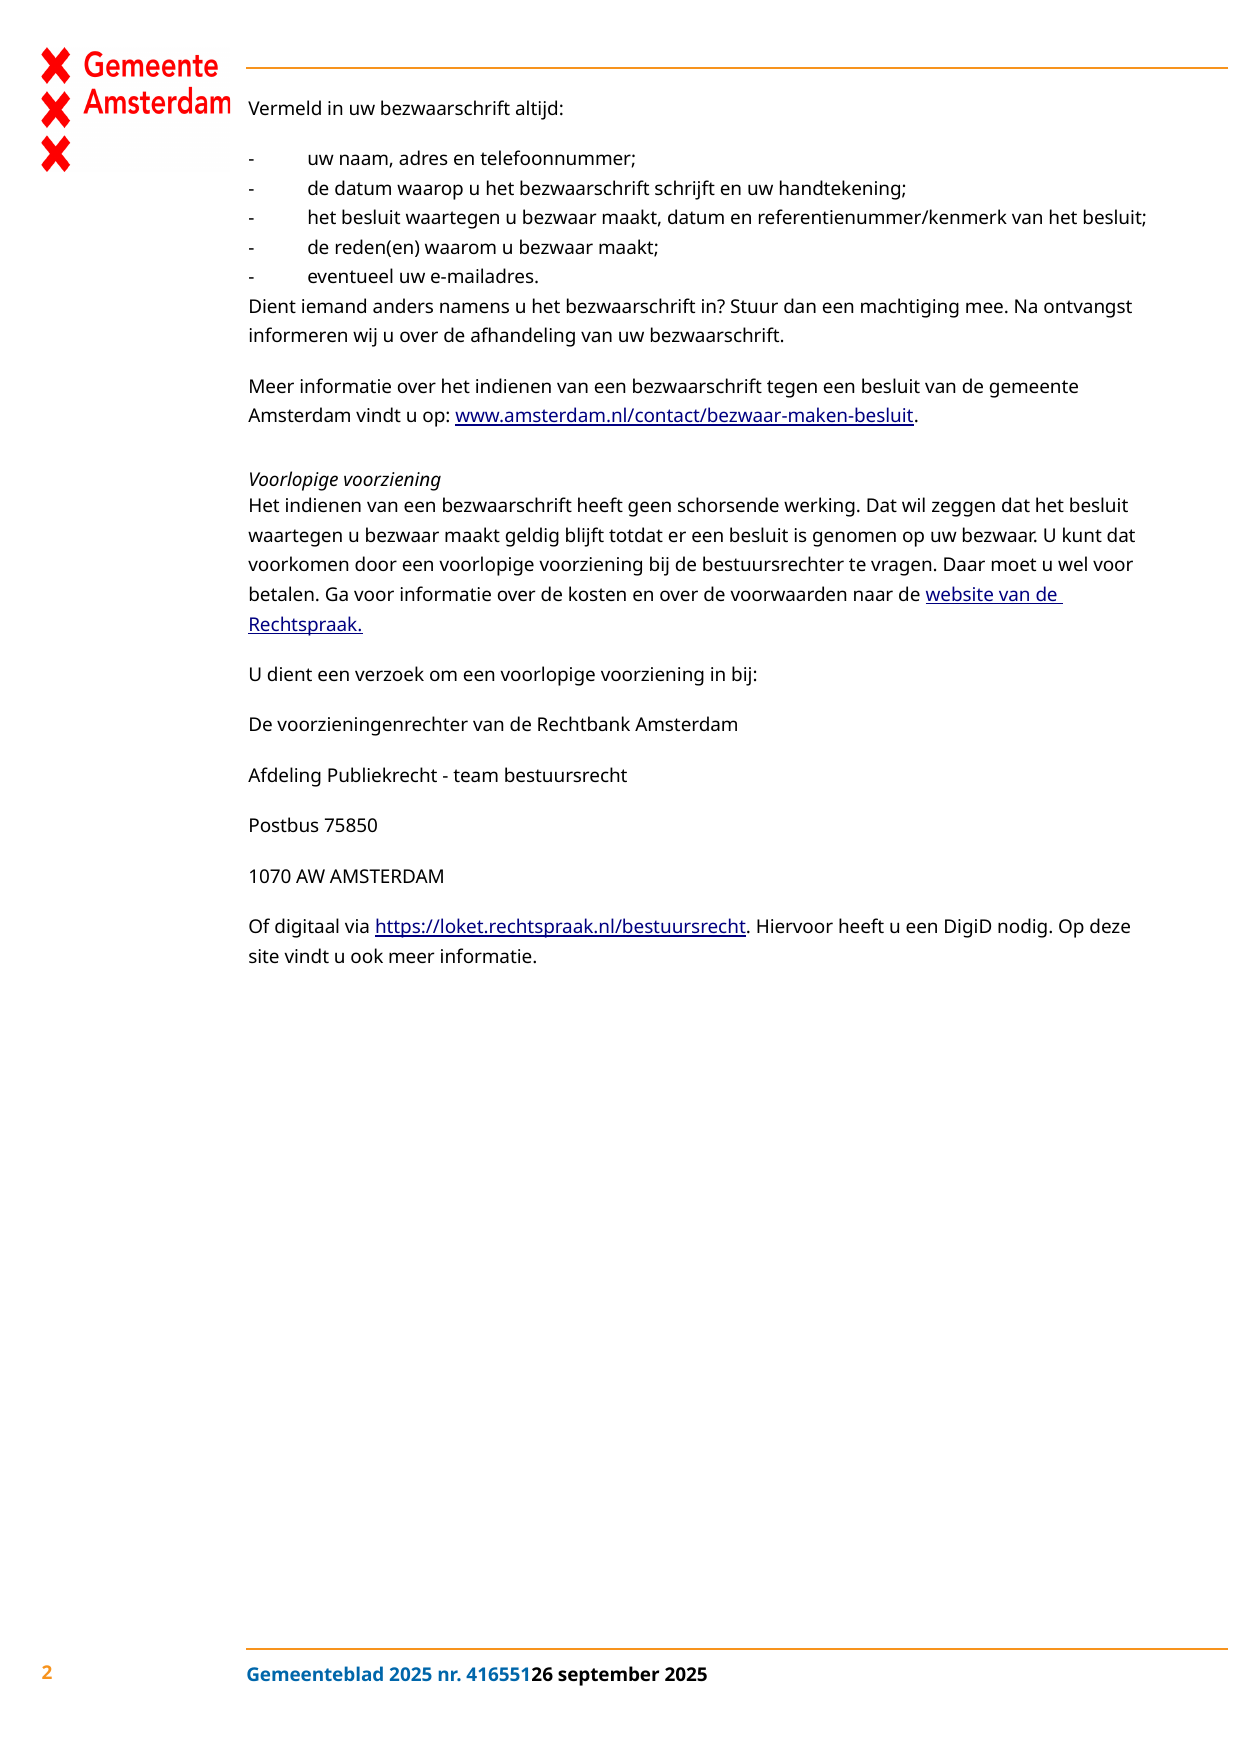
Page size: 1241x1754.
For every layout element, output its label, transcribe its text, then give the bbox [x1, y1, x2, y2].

list eventueel uw e-mailadres. [248, 263, 1152, 289]
picture [41, 47, 231, 172]
list de datum waarop u het bezwaarschrift schrijft en uw handtekening; [248, 175, 1152, 201]
text U dient een verzoek om een voorlopige voorziening in bij: [248, 661, 1152, 687]
text Vermeld in uw bezwaarschrift altijd: [248, 95, 1152, 121]
text Voorlopige voorziening [248, 467, 1152, 492]
text Dient iemand anders namens u het bezwaarschrift in? Stuur dan een machtiging mee. Na ontvangst informeren wij u over de afhandeling van uw bezwaarschrift. [248, 293, 1152, 348]
list het besluit waartegen u bezwaar maakt, datum en referentienummer/kenmerk van het besluit; [248, 204, 1152, 230]
text 1070 AW AMSTERDAM [248, 863, 1152, 888]
list uw naam, adres en telefoonnummer; [248, 145, 1152, 171]
text Of digitaal via https://loket.rechtspraak.nl/bestuursrecht. Hiervoor heeft u een DigiD nodig. Op deze site vindt u ook meer informatie. [248, 913, 1152, 968]
text Afdeling Publiekrecht - team bestuursrecht [248, 762, 1152, 788]
text Postbus 75850 [248, 812, 1152, 838]
text De voorzieningenrechter van de Rechtbank Amsterdam [248, 712, 1152, 737]
list de reden(en) waarom u bezwaar maakt; [248, 234, 1152, 260]
text Meer informatie over het indienen van een bezwaarschrift tegen een besluit van de gemeente Amsterdam vindt u op: www.amsterdam.nl/contact/bezwaar-maken-besluit. [248, 373, 1152, 428]
text Het indienen van een bezwaarschrift heeft geen schorsende werking. Dat wil zeggen dat het besluit waartegen u bezwaar maakt geldig blijft totdat er een besluit is genomen op uw bezwaar. U kunt dat voorkomen door een voorlopige voorziening bij de bestuursrechter te vragen. Daar moet u wel voor betalen. Ga voor informatie over de kosten en over de voorwaarden naar de website van de Rechtspraak. [248, 492, 1152, 636]
